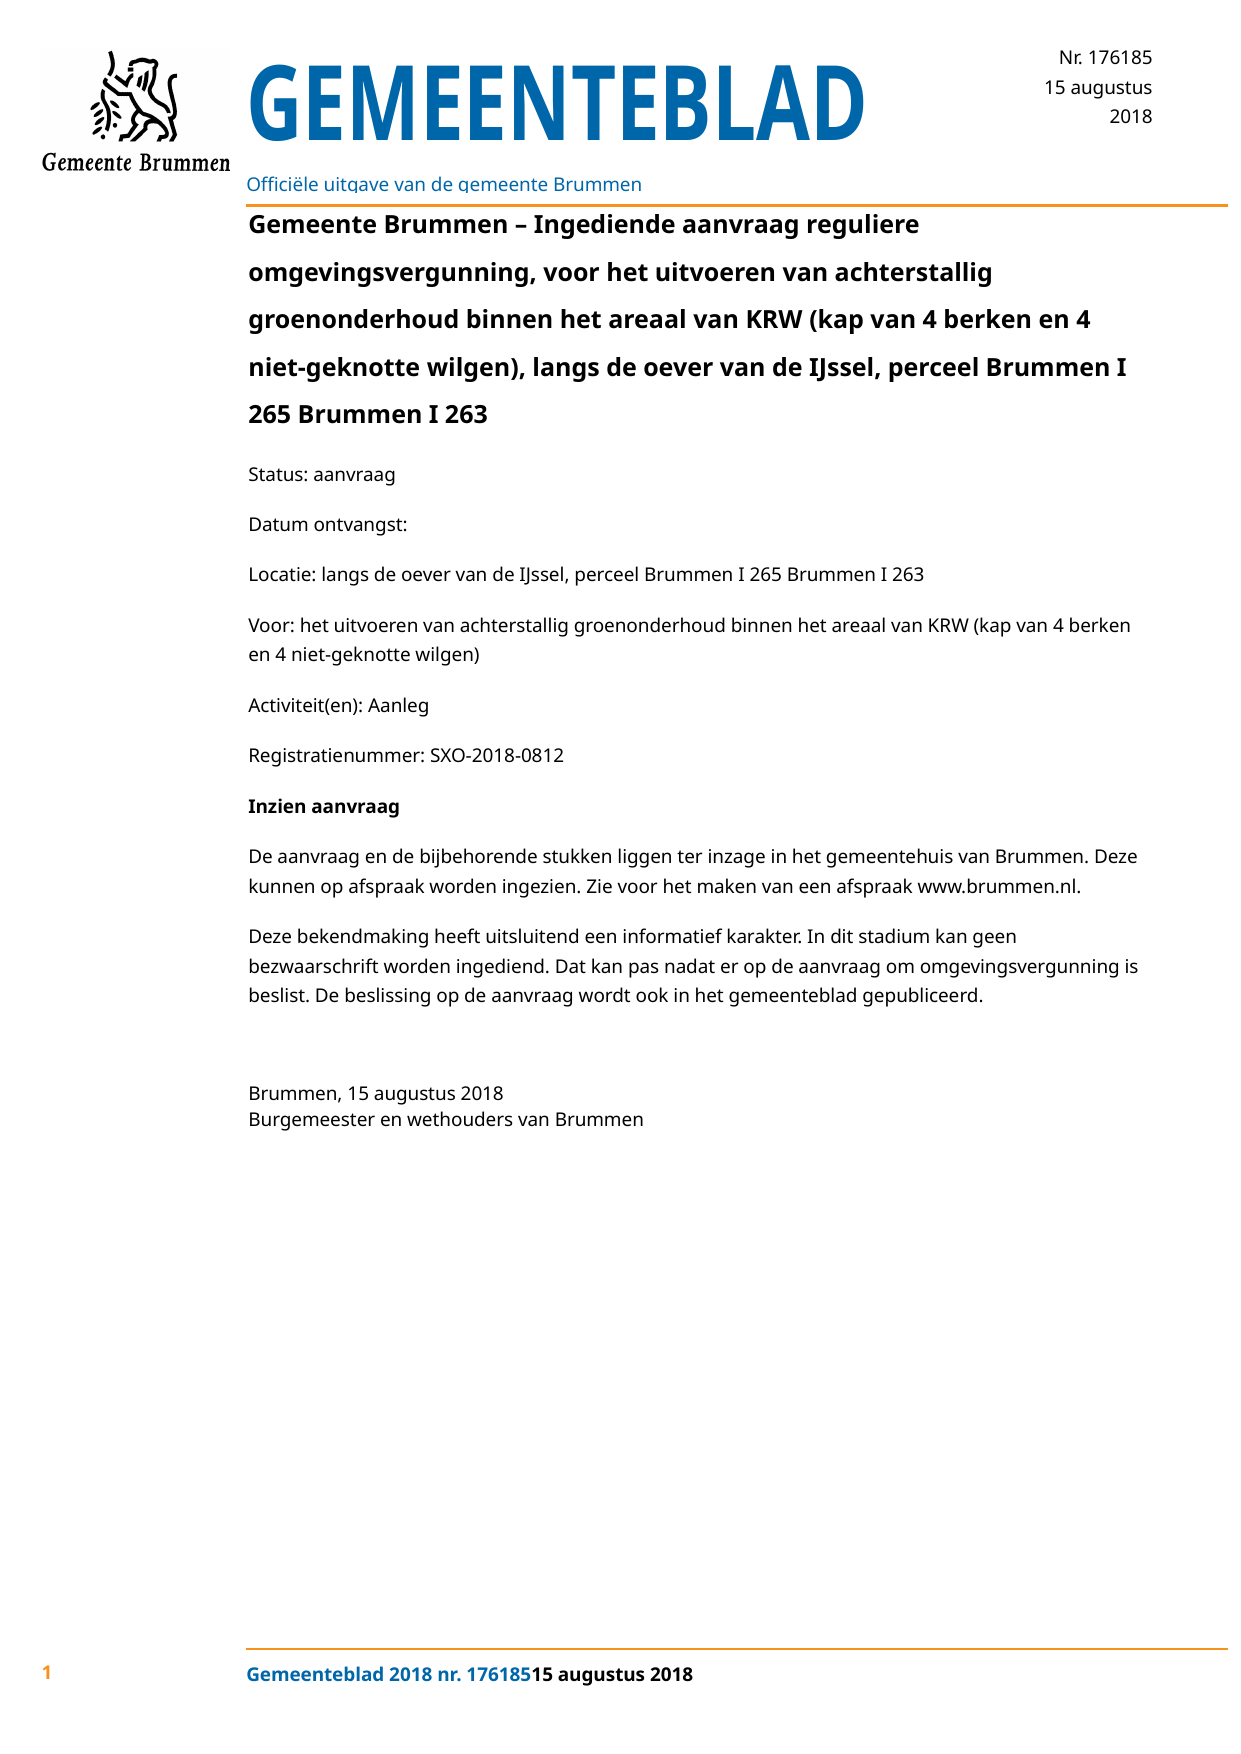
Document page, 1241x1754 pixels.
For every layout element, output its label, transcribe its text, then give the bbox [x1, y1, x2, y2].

picture [41, 47, 231, 172]
text De aanvraag en de bijbehorende stukken liggen ter inzage in het gemeentehuis van Brummen. Deze kunnen op afspraak worden ingezien. Zie voor het maken van een afspraak www.brummen.nl. [248, 843, 1152, 898]
text Inzien aanvraag [248, 793, 1152, 818]
text Voor: het uitvoeren van achterstallig groenonderhoud binnen het areaal van KRW (kap van 4 berken en 4 niet-geknotte wilgen) [248, 612, 1152, 667]
text Burgemeester en wethouders van Brummen [248, 1106, 1152, 1132]
text Locatie: langs de oever van de IJssel, perceel Brummen I 265 Brummen I 263 [248, 562, 1152, 587]
text Activiteit(en): Aanleg [248, 692, 1152, 718]
text Deze bekendmaking heeft uitsluitend een informatief karakter. In dit stadium kan geen bezwaarschrift worden ingediend. Dat kan pas nadat er op de aanvraag om omgevingsvergunning is beslist. De beslissing op de aanvraag wordt ook in het gemeenteblad gepubliceerd. [248, 923, 1152, 1008]
text Brummen, 15 augustus 2018 [248, 1081, 1152, 1106]
text Gemeente Brummen – Ingediende aanvraag reguliere omgevingsvergunning, voor het uitvoeren van achterstallig groenonderhoud binnen het areaal van KRW (kap van 4 berken en 4 niet-geknotte wilgen), langs de oever van de IJssel, perceel Brummen I 265 Brummen I 263 [248, 207, 1152, 431]
text Status: aanvraag [248, 461, 1152, 486]
text Registratienummer: SXO-2018-0812 [248, 742, 1152, 768]
text Datum ontvangst: [248, 511, 1152, 537]
